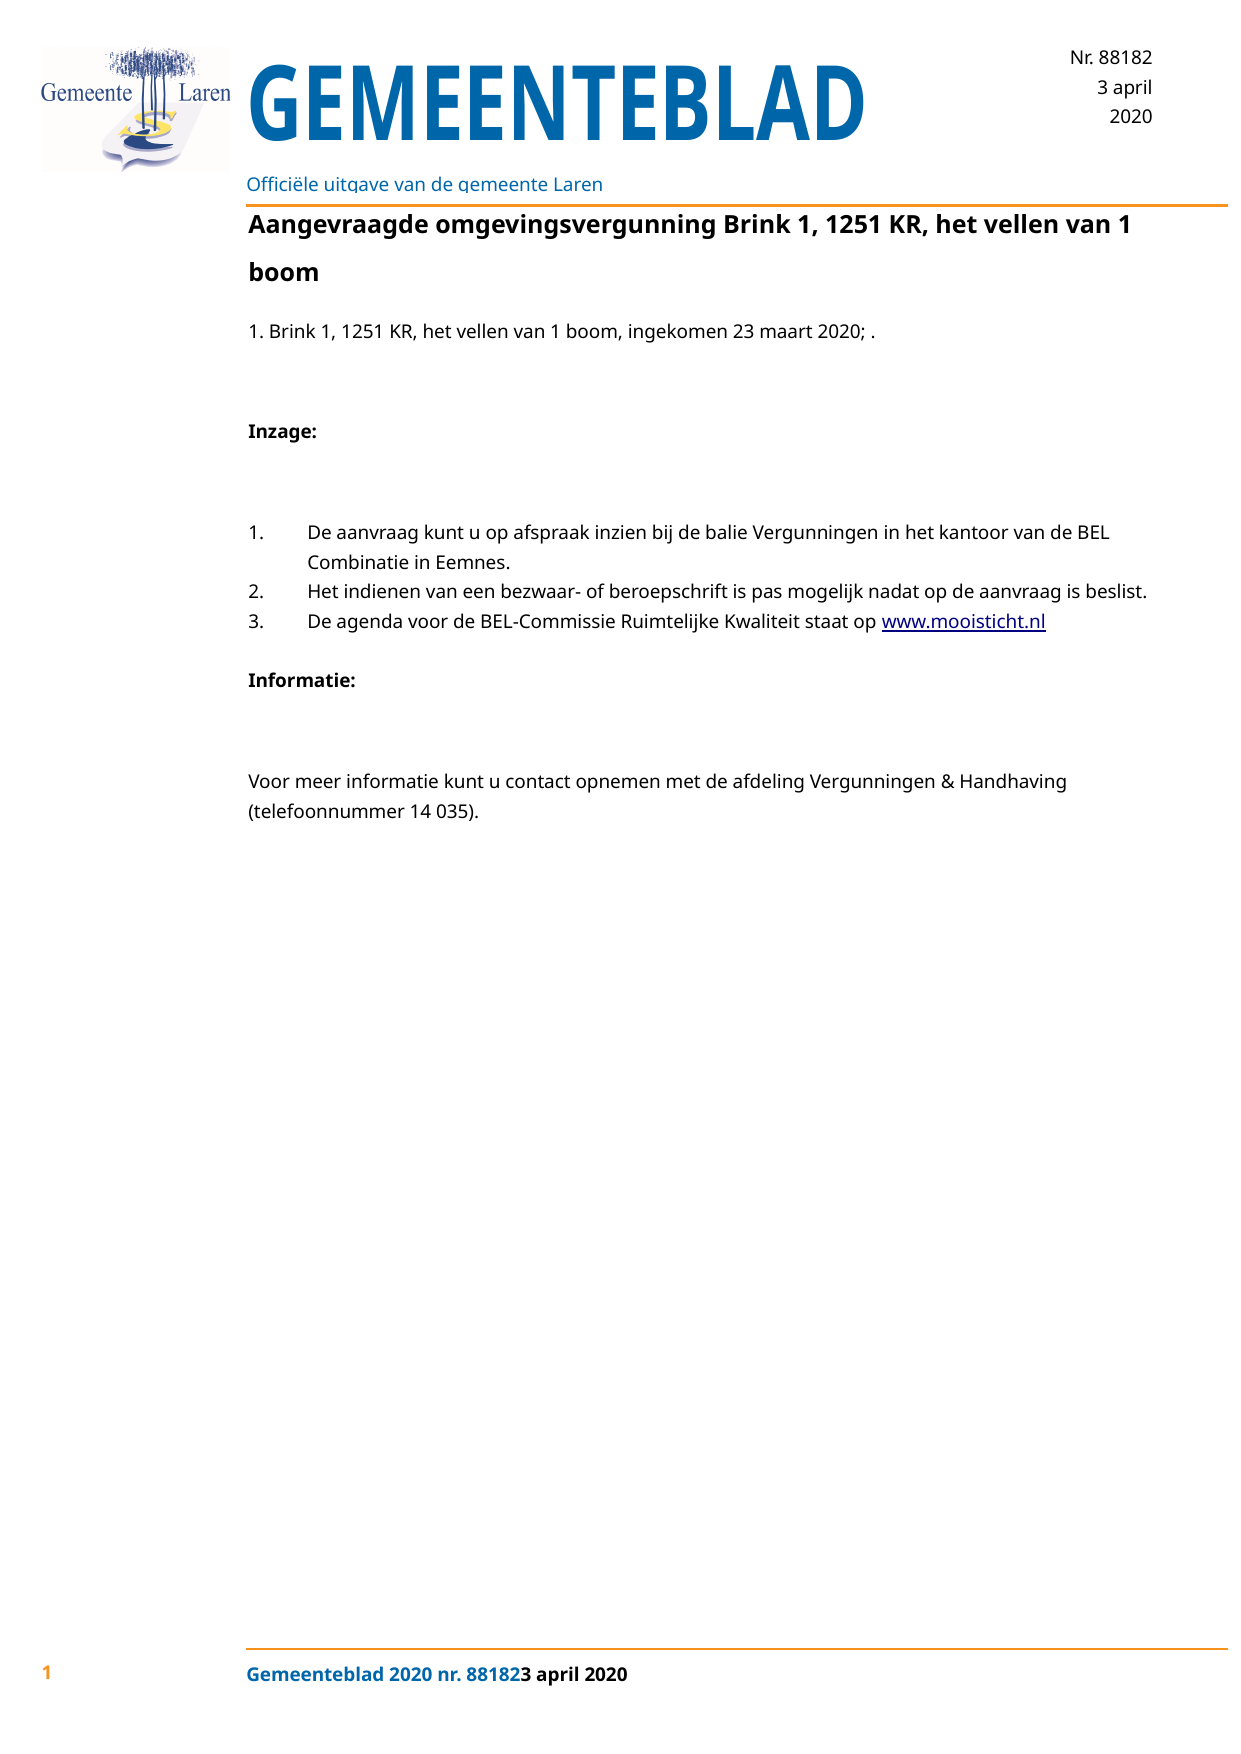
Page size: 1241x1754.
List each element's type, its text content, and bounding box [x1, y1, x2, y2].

text 1. Brink 1, 1251 KR, het vellen van 1 boom, ingekomen 23 maart 2020; . [248, 318, 1152, 344]
picture [41, 47, 231, 172]
list De agenda voor de BEL-Commissie Ruimtelijke Kwaliteit staat op www.mooisticht.nl [248, 608, 1152, 634]
text Aangevraagde omgevingsvergunning Brink 1, 1251 KR, het vellen van 1 boom [248, 207, 1152, 288]
text Inzage: [248, 419, 1152, 444]
list Het indienen van een bezwaar- of beroepschrift is pas mogelijk nadat op de aanvraag is beslist. [248, 579, 1152, 604]
text Voor meer informatie kunt u contact opnemen met de afdeling Vergunningen & Handhaving (telefoonnummer 14 035). [248, 768, 1152, 824]
list De aanvraag kunt u op afspraak inzien bij de balie Vergunningen in het kantoor van de BEL Combinatie in Eemnes. [248, 519, 1152, 575]
text Informatie: [248, 667, 1152, 693]
